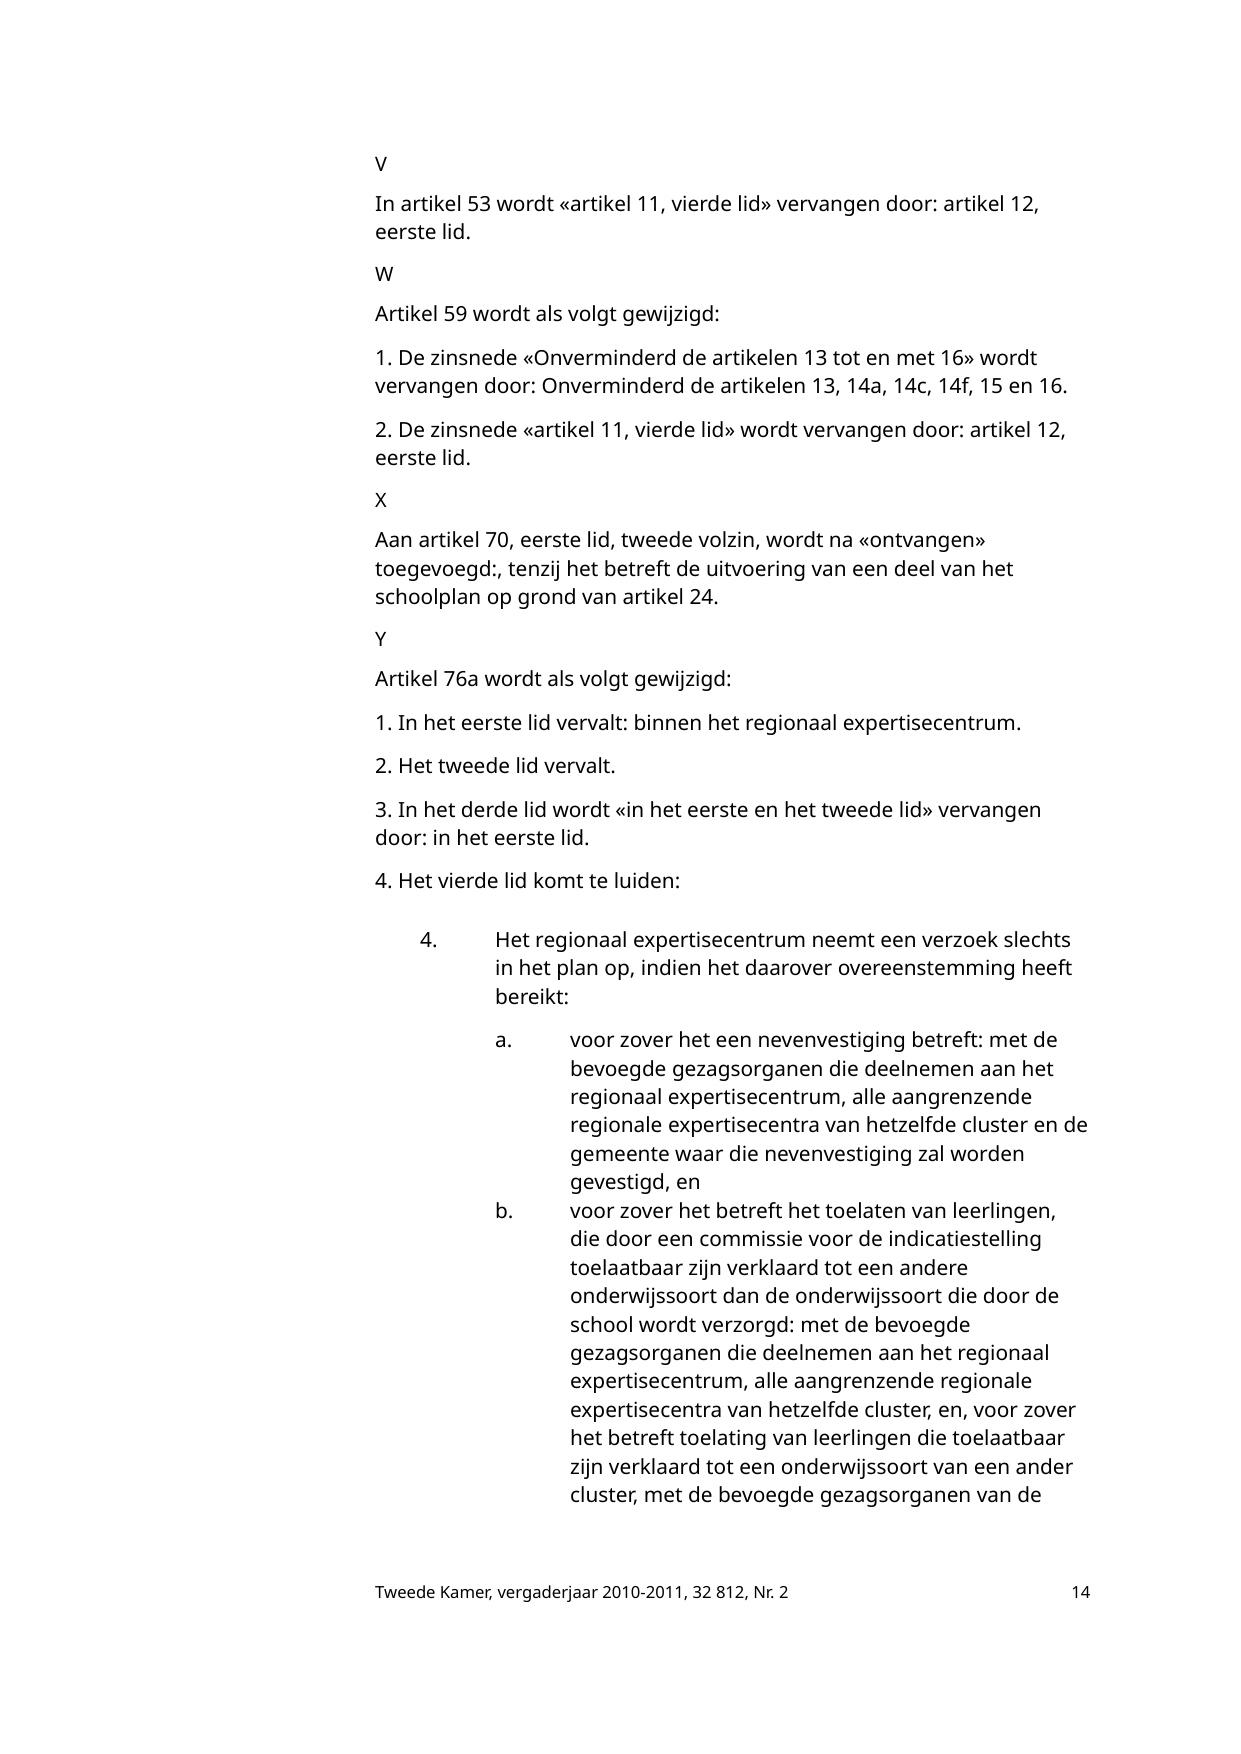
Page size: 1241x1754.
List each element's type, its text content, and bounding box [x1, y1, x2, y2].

list voor zover het een nevenvestiging betreft: met de bevoegde gezagsorganen die deelnemen aan het regionaal expertisecentrum, alle aangrenzende regionale expertisecentra van hetzelfde cluster en de gemeente waar die nevenvestiging zal worden gevestigd, en [495, 1025, 1090, 1196]
text 3. In het derde lid wordt «in het eerste en het tweede lid» vervangen door: in het eerste lid. [375, 795, 1090, 852]
text V [375, 150, 1090, 177]
text Aan artikel 70, eerste lid, tweede volzin, wordt na «ontvangen» toegevoegd:, tenzij het betreft de uitvoering van een deel van het schoolplan op grond van artikel 24. [375, 525, 1090, 611]
text 2. Het tweede lid vervalt. [375, 751, 1090, 780]
text 2. De zinsnede «artikel 11, vierde lid» wordt vervangen door: artikel 12, eerste lid. [375, 415, 1090, 472]
text W [375, 261, 1090, 288]
list Het regionaal expertisecentrum neemt een verzoek slechts in het plan op, indien het daarover overeenstemming heeft bereikt: [420, 925, 1090, 1010]
list voor zover het betreft het toelaten van leerlingen, die door een commissie voor de indicatiestelling toelaatbaar zijn verklaard tot een andere onderwijssoort dan de onderwijssoort die door de school wordt verzorgd: met de bevoegde gezagsorganen die deelnemen aan het regionaal expertisecentrum, alle aangrenzende regionale expertisecentra van hetzelfde cluster, en, voor zover het betreft toelating van leerlingen die toelaatbaar zijn verklaard tot een onderwijssoort van een ander cluster, met de bevoegde gezagsorganen van de [495, 1196, 1090, 1509]
text In artikel 53 wordt «artikel 11, vierde lid» vervangen door: artikel 12, eerste lid. [375, 189, 1090, 246]
text X [375, 487, 1090, 513]
text 1. In het eerste lid vervalt: binnen het regionaal expertisecentrum. [375, 708, 1090, 736]
text Y [375, 626, 1090, 653]
text Artikel 76a wordt als volgt gewijzigd: [375, 664, 1090, 693]
text 4. Het vierde lid komt te luiden: [375, 867, 1090, 895]
text 1. De zinsnede «Onverminderd de artikelen 13 tot en met 16» wordt vervangen door: Onverminderd de artikelen 13, 14a, 14c, 14f, 15 en 16. [375, 343, 1090, 400]
text Artikel 59 wordt als volgt gewijzigd: [375, 299, 1090, 328]
